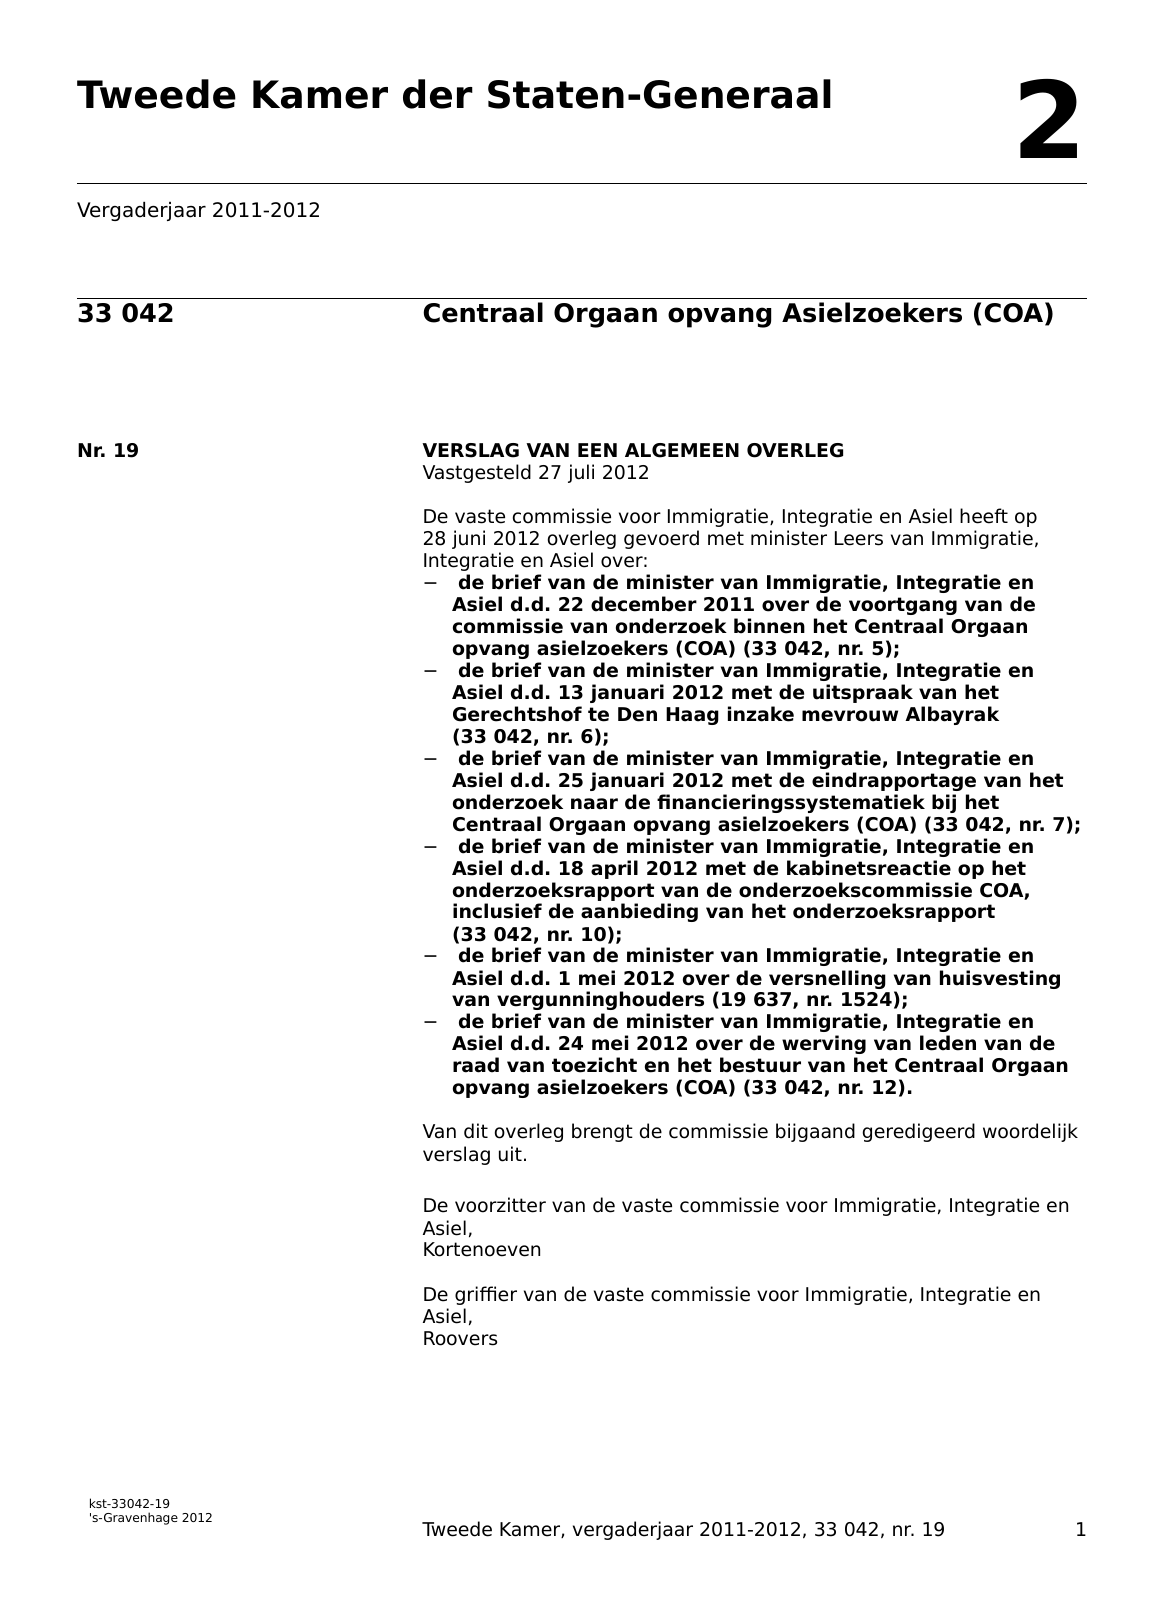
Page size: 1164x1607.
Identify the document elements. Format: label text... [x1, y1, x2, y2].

text Vastgesteld 27 juli 2012 [422, 462, 1087, 484]
text − de brief van de minister van Immigratie, Integratie en Asiel d.d. 1 mei 2012 over de versnelling van huisvesting van vergunninghouders (19 637, nr. 1524); [422, 945, 1087, 1011]
subtitle 33 042 Centraal Orgaan opvang Asielzoekers (COA) [77, 299, 1087, 329]
text − de brief van de minister van Immigratie, Integratie en Asiel d.d. 18 april 2012 met de kabinetsreactie op het onderzoeksrapport van de onderzoekscommissie COA, inclusief de aanbieding van het onderzoeksrapport (33 042, nr. 10); [422, 836, 1087, 945]
text − de brief van de minister van Immigratie, Integratie en Asiel d.d. 24 mei 2012 over de werving van leden van de raad van toezicht en het bestuur van het Centraal Orgaan opvang asielzoekers (COA) (33 042, nr. 12). [422, 1011, 1087, 1099]
subtitle Nr. 19 VERSLAG VAN EEN ALGEMEEN OVERLEG [77, 440, 1087, 462]
text − de brief van de minister van Immigratie, Integratie en Asiel d.d. 25 januari 2012 met de eindrapportage van het onderzoek naar de financieringssystematiek bij het Centraal Orgaan opvang asielzoekers (COA) (33 042, nr. 7); [422, 748, 1087, 836]
text − de brief van de minister van Immigratie, Integratie en Asiel d.d. 13 januari 2012 met de uitspraak van het Gerechtshof te Den Haag inzake mevrouw Albayrak (33 042, nr. 6); [422, 660, 1087, 748]
text De griffier van de vaste commissie voor Immigratie, Integratie en Asiel, Roovers [422, 1283, 1087, 1349]
text 's-Gravenhage 2012 [88, 1511, 323, 1525]
text De voorzitter van de vaste commissie voor Immigratie, Integratie en Asiel, Kortenoeven [422, 1195, 1087, 1261]
text Van dit overleg brengt de commissie bijgaand geredigeerd woordelijk verslag uit. [422, 1121, 1087, 1165]
text De vaste commissie voor Immigratie, Integratie en Asiel heeft op 28 juni 2012 overleg gevoerd met minister Leers van Immigratie, Integratie en Asiel over: [422, 506, 1087, 572]
table_cell Vergaderjaar 2011-2012 [77, 184, 1087, 298]
text kst-33042-19 [88, 1497, 323, 1511]
table_header Tweede Kamer der Staten-Generaal [77, 59, 886, 183]
table_header 2 [886, 59, 1087, 183]
text − de brief van de minister van Immigratie, Integratie en Asiel d.d. 22 december 2011 over de voortgang van de commissie van onderzoek binnen het Centraal Orgaan opvang asielzoekers (COA) (33 042, nr. 5); [422, 572, 1087, 660]
